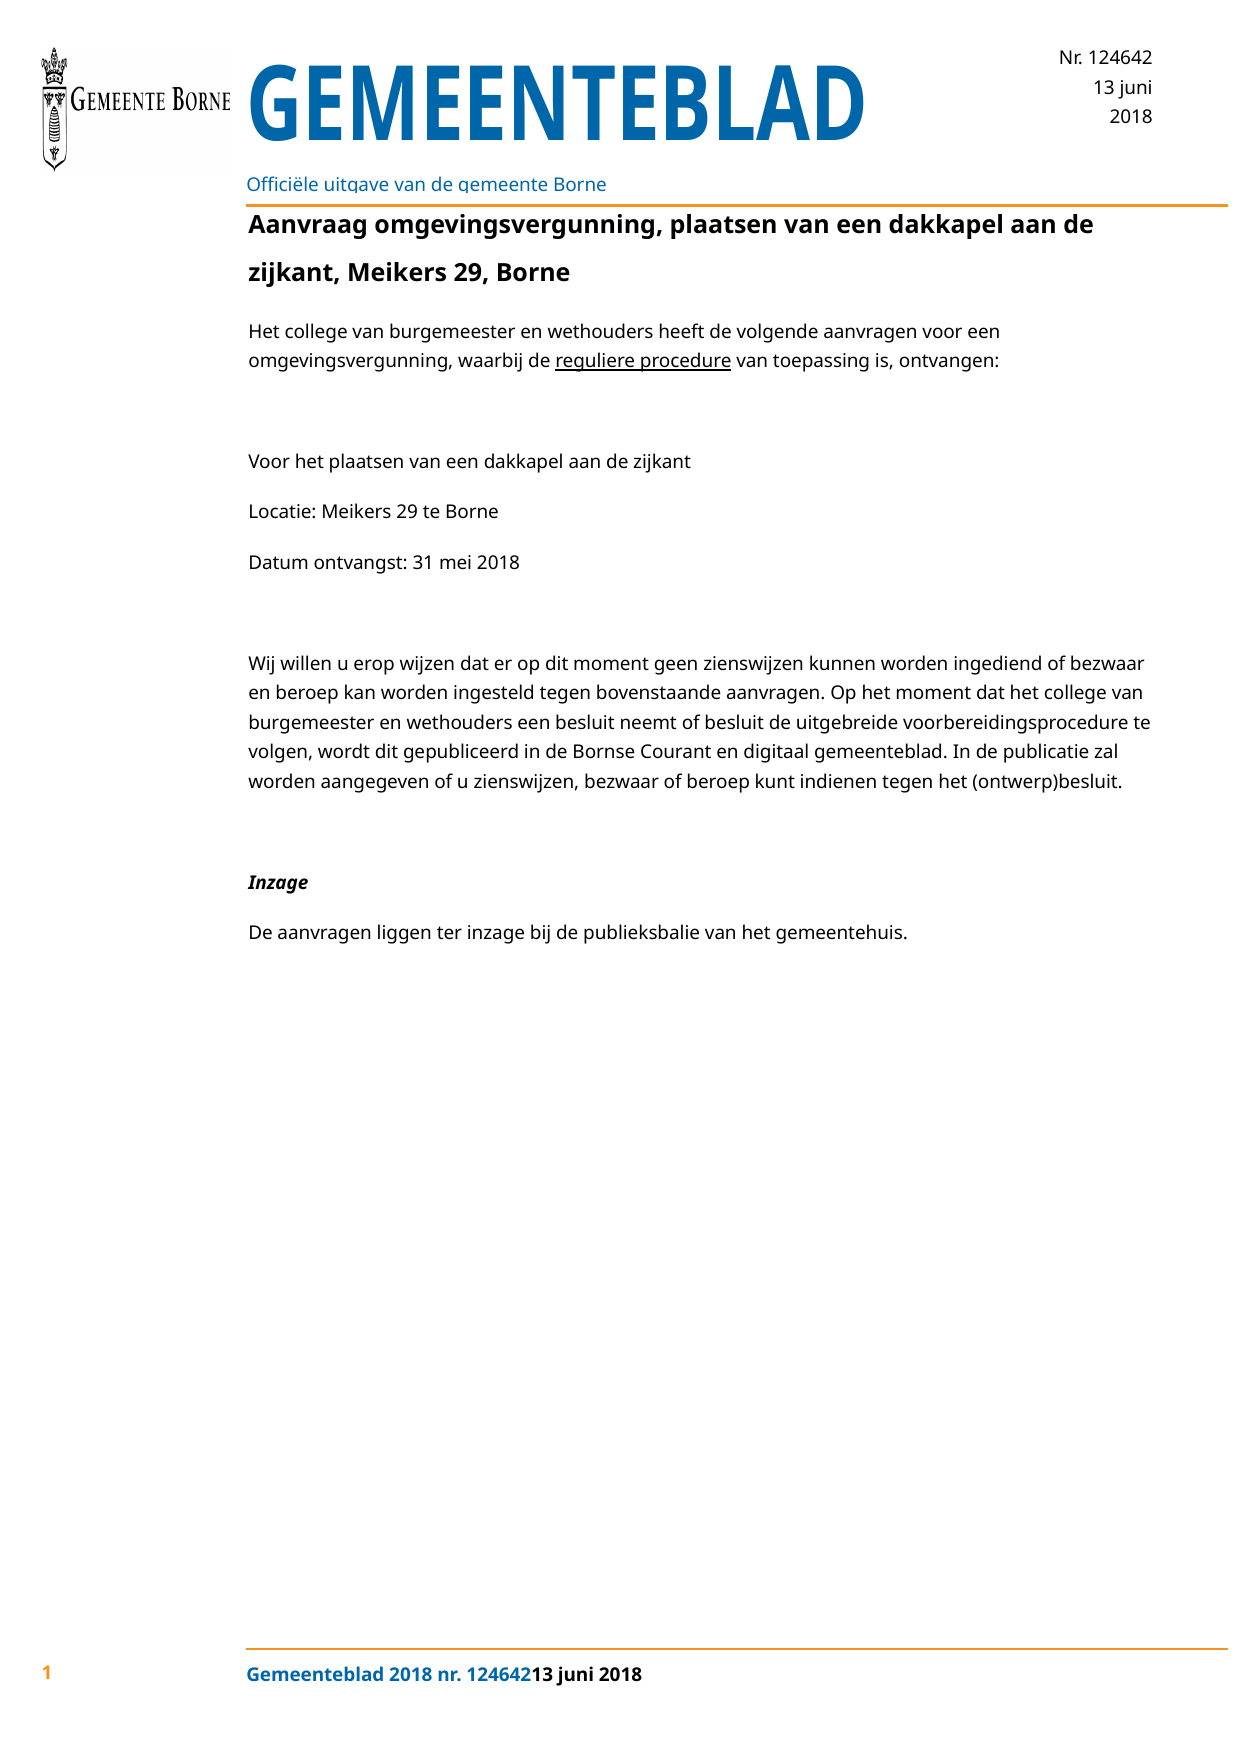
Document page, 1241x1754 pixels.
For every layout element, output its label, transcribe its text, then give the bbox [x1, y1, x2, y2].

text De aanvragen liggen ter inzage bij de publieksbalie van het gemeentehuis. [248, 919, 1152, 945]
text Locatie: Meikers 29 te Borne [248, 499, 1152, 524]
text Inzage [248, 869, 1152, 895]
text Het college van burgemeester en wethouders heeft de volgende aanvragen voor een omgevingsvergunning, waarbij de reguliere procedure van toepassing is, ontvangen: [248, 318, 1152, 373]
text Wij willen u erop wijzen dat er op dit moment geen zienswijzen kunnen worden ingediend of bezwaar en beroep kan worden ingesteld tegen bovenstaande aanvragen. Op het moment dat het college van burgemeester en wethouders een besluit neemt of besluit de uitgebreide voorbereidingsprocedure te volgen, wordt dit gepubliceerd in de Bornse Courant en digitaal gemeenteblad. In de publicatie zal worden aangegeven of u zienswijzen, bezwaar of beroep kunt indienen tegen het (ontwerp)besluit. [248, 650, 1152, 794]
picture [41, 47, 231, 172]
text Datum ontvangst: 31 mei 2018 [248, 549, 1152, 575]
text Voor het plaatsen van een dakkapel aan de zijkant [248, 448, 1152, 474]
text Aanvraag omgevingsvergunning, plaatsen van een dakkapel aan de zijkant, Meikers 29, Borne [248, 207, 1152, 288]
